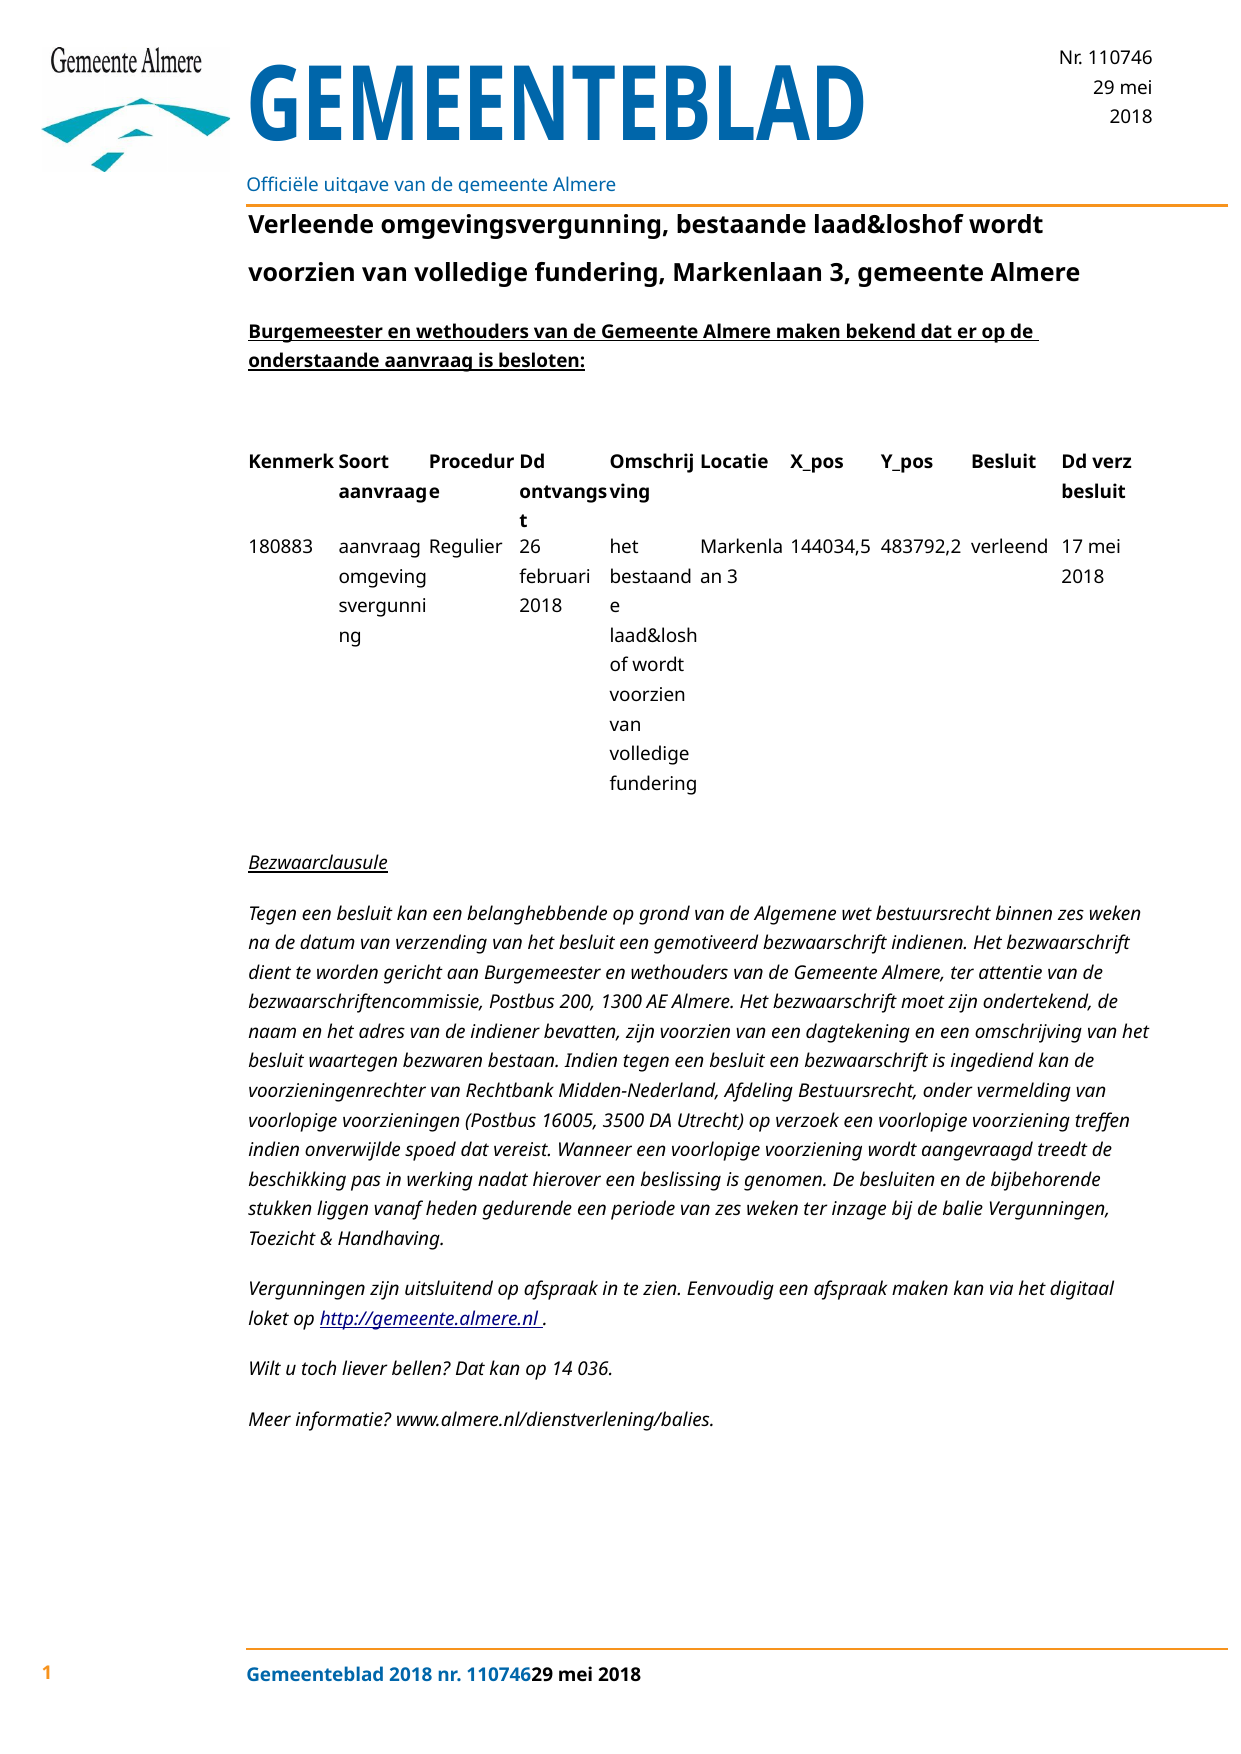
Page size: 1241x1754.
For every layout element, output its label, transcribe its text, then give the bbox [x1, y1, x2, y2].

table_header Dd ontvangst [519, 449, 609, 533]
text Bezwaarclausule [248, 849, 1152, 875]
table_cell 483792,2 [881, 533, 971, 796]
text Verleende omgevingsvergunning, bestaande laad&loshof wordt voorzien van volledige fundering, Markenlaan 3, gemeente Almere [248, 207, 1152, 288]
table_cell 144034,5 [790, 533, 881, 796]
picture [41, 47, 231, 172]
text Vergunningen zijn uitsluitend op afspraak in te zien. Eenvoudig een afspraak maken kan via het digitaal loket op http://gemeente.almere.nl . [248, 1276, 1152, 1331]
table_cell 26 februari 2018 [519, 533, 609, 796]
table_header Kenmerk [248, 449, 338, 533]
table_header Omschrijving [609, 449, 700, 533]
table_cell 17 mei 2018 [1061, 533, 1152, 796]
text Wilt u toch liever bellen? Dat kan op 14 036. [248, 1356, 1152, 1381]
table_header Dd verz besluit [1061, 449, 1152, 533]
table_header X_pos [790, 449, 881, 533]
table_header Y_pos [881, 449, 971, 533]
table_cell aanvraag omgevingsvergunning [338, 533, 429, 796]
table_cell verleend [971, 533, 1061, 796]
table_header Besluit [971, 449, 1061, 533]
table_cell Markenlaan 3 [700, 533, 790, 796]
table_cell Regulier [429, 533, 519, 796]
text Meer informatie? www.almere.nl/dienstverlening/balies. [248, 1406, 1152, 1432]
table_header Procedure [429, 449, 519, 533]
text Tegen een besluit kan een belanghebbende op grond van de Algemene wet bestuursrecht binnen zes weken na de datum van verzending van het besluit een gemotiveerd bezwaarschrift indienen. Het bezwaarschrift dient te worden gericht aan Burgemeester en wethouders van de Gemeente Almere, ter attentie van de bezwaarschriftencommissie, Postbus 200, 1300 AE Almere. Het bezwaarschrift moet zijn ondertekend, de naam en het adres van de indiener bevatten, zijn voorzien van een dagtekening en een omschrijving van het besluit waartegen bezwaren bestaan. Indien tegen een besluit een bezwaarschrift is ingediend kan de voorzieningenrechter van Rechtbank Midden-Nederland, Afdeling Bestuursrecht, onder vermelding van voorlopige voorzieningen (Postbus 16005, 3500 DA Utrecht) op verzoek een voorlopige voorziening treffen indien onverwijlde spoed dat vereist. Wanneer een voorlopige voorziening wordt aangevraagd treedt de beschikking pas in werking nadat hierover een beslissing is genomen. De besluiten en de bijbehorende stukken liggen vanaf heden gedurende een periode van zes weken ter inzage bij de balie Vergunningen, Toezicht & Handhaving. [248, 900, 1152, 1251]
table_header Soort aanvraag [338, 449, 429, 533]
text Burgemeester en wethouders van de Gemeente Almere maken bekend dat er op de onderstaande aanvraag is besloten: [248, 318, 1152, 373]
table_header Locatie [700, 449, 790, 533]
table_cell 180883 [248, 533, 338, 796]
table_cell het bestaande laad&loshof wordt voorzien van volledige fundering [609, 533, 700, 796]
